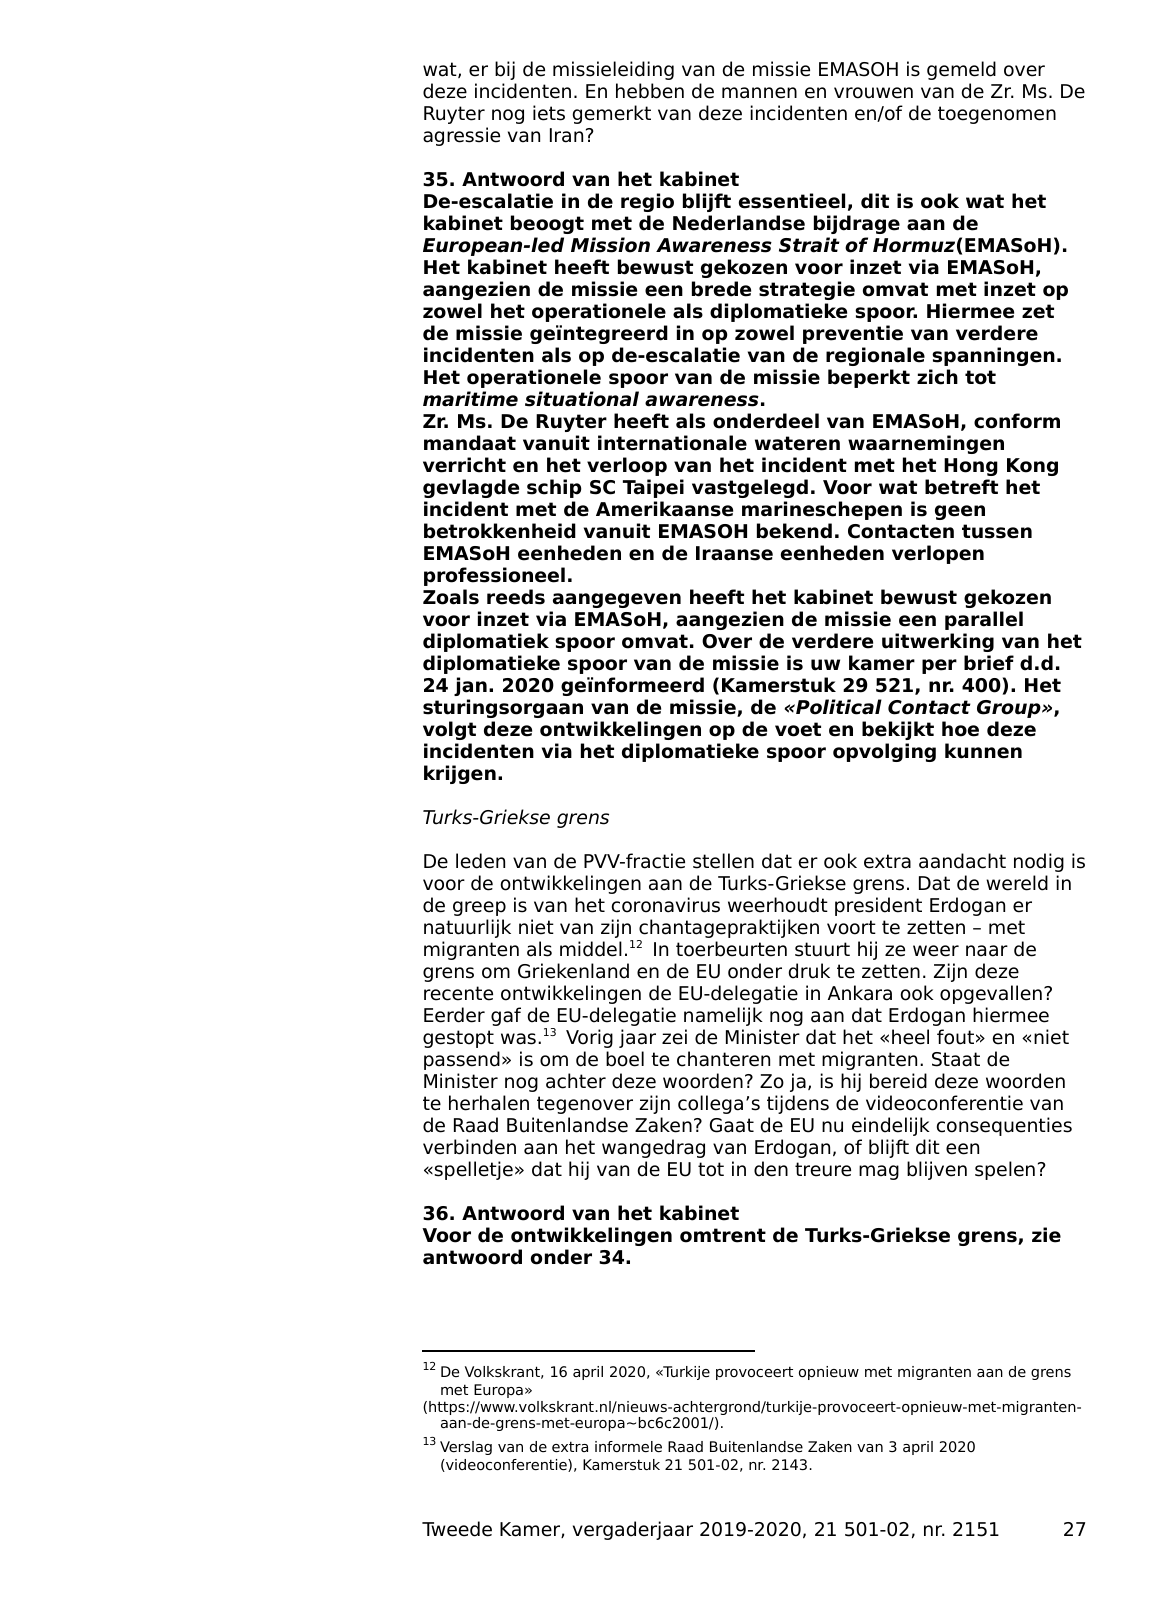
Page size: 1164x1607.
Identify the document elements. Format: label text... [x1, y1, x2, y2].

text 35. Antwoord van het kabinet [422, 169, 1087, 191]
text (https://www.volkskrant.nl/nieuws-achtergrond/turkije-provoceert-opnieuw-met-migranten-aan-de-grens-met-europa~bc6c2001/). [422, 1399, 1087, 1432]
text wat, er bij de missieleiding van de missie EMASOH is gemeld over deze incidenten. En hebben de mannen en vrouwen van de Zr. Ms. De Ruyter nog iets gemerkt van deze incidenten en/of de toegenomen agressie van Iran? [422, 59, 1087, 147]
text De leden van de PVV-fractie stellen dat er ook extra aandacht nodig is voor de ontwikkelingen aan de Turks-Griekse grens. Dat de wereld in de greep is van het coronavirus weerhoudt president Erdogan er natuurlijk niet van zijn chantagepraktijken voort te zetten – met migranten als middel. In toerbeurten stuurt hij ze weer naar de grens om Griekenland en de EU onder druk te zetten. Zijn deze recente ontwikkelingen de EU-delegatie in Ankara ook opgevallen? Eerder gaf de EU-delegatie namelijk nog aan dat Erdogan hiermee gestopt was. Vorig jaar zei de Minister dat het «heel fout» en «niet passend» is om de boel te chanteren met migranten. Staat de Minister nog achter deze woorden? Zo ja, is hij bereid deze woorden te herhalen tegenover zijn collega’s tijdens de videoconferentie van de Raad Buitenlandse Zaken? Gaat de EU nu eindelijk consequenties verbinden aan het wangedrag van Erdogan, of blijft dit een «spelletje» dat hij van de EU tot in den treure mag blijven spelen? [422, 851, 1087, 1181]
text De-escalatie in de regio blijft essentieel, dit is ook wat het kabinet beoogt met de Nederlandse bijdrage aan de European-led Mission Awareness Strait of Hormuz(EMASoH). Het kabinet heeft bewust gekozen voor inzet via EMASoH, aangezien de missie een brede strategie omvat met inzet op zowel het operationele als diplomatieke spoor. Hiermee zet de missie geïntegreerd in op zowel preventie van verdere incidenten als op de-escalatie van de regionale spanningen. [422, 191, 1087, 367]
subtitle Turks-Griekse grens [422, 807, 1087, 829]
text Voor de ontwikkelingen omtrent de Turks-Griekse grens, zie antwoord onder 34. [422, 1225, 1087, 1269]
text 36. Antwoord van het kabinet [422, 1203, 1087, 1225]
text De Volkskrant, 16 april 2020, «Turkije provoceert opnieuw met migranten aan de grens met Europa» [422, 1360, 1087, 1399]
text Zr. Ms. De Ruyter heeft als onderdeel van EMASoH, conform mandaat vanuit internationale wateren waarnemingen verricht en het verloop van het incident met het Hong Kong gevlagde schip SC Taipei vastgelegd. Voor wat betreft het incident met de Amerikaanse marineschepen is geen betrokkenheid vanuit EMASOH bekend. Contacten tussen EMASoH eenheden en de Iraanse eenheden verlopen professioneel. [422, 411, 1087, 587]
text Zoals reeds aangegeven heeft het kabinet bewust gekozen voor inzet via EMASoH, aangezien de missie een parallel diplomatiek spoor omvat. Over de verdere uitwerking van het diplomatieke spoor van de missie is uw kamer per brief d.d. 24 jan. 2020 geïnformeerd (Kamerstuk 29 521, nr. 400). Het sturingsorgaan van de missie, de «Political Contact Group», volgt deze ontwikkelingen op de voet en bekijkt hoe deze incidenten via het diplomatieke spoor opvolging kunnen krijgen. [422, 587, 1087, 784]
text Verslag van de extra informele Raad Buitenlandse Zaken van 3 april 2020 (videoconferentie), Kamerstuk 21 501-02, nr. 2143. [422, 1435, 1087, 1474]
text Het operationele spoor van de missie beperkt zich tot maritime situational awareness. [422, 367, 1087, 411]
